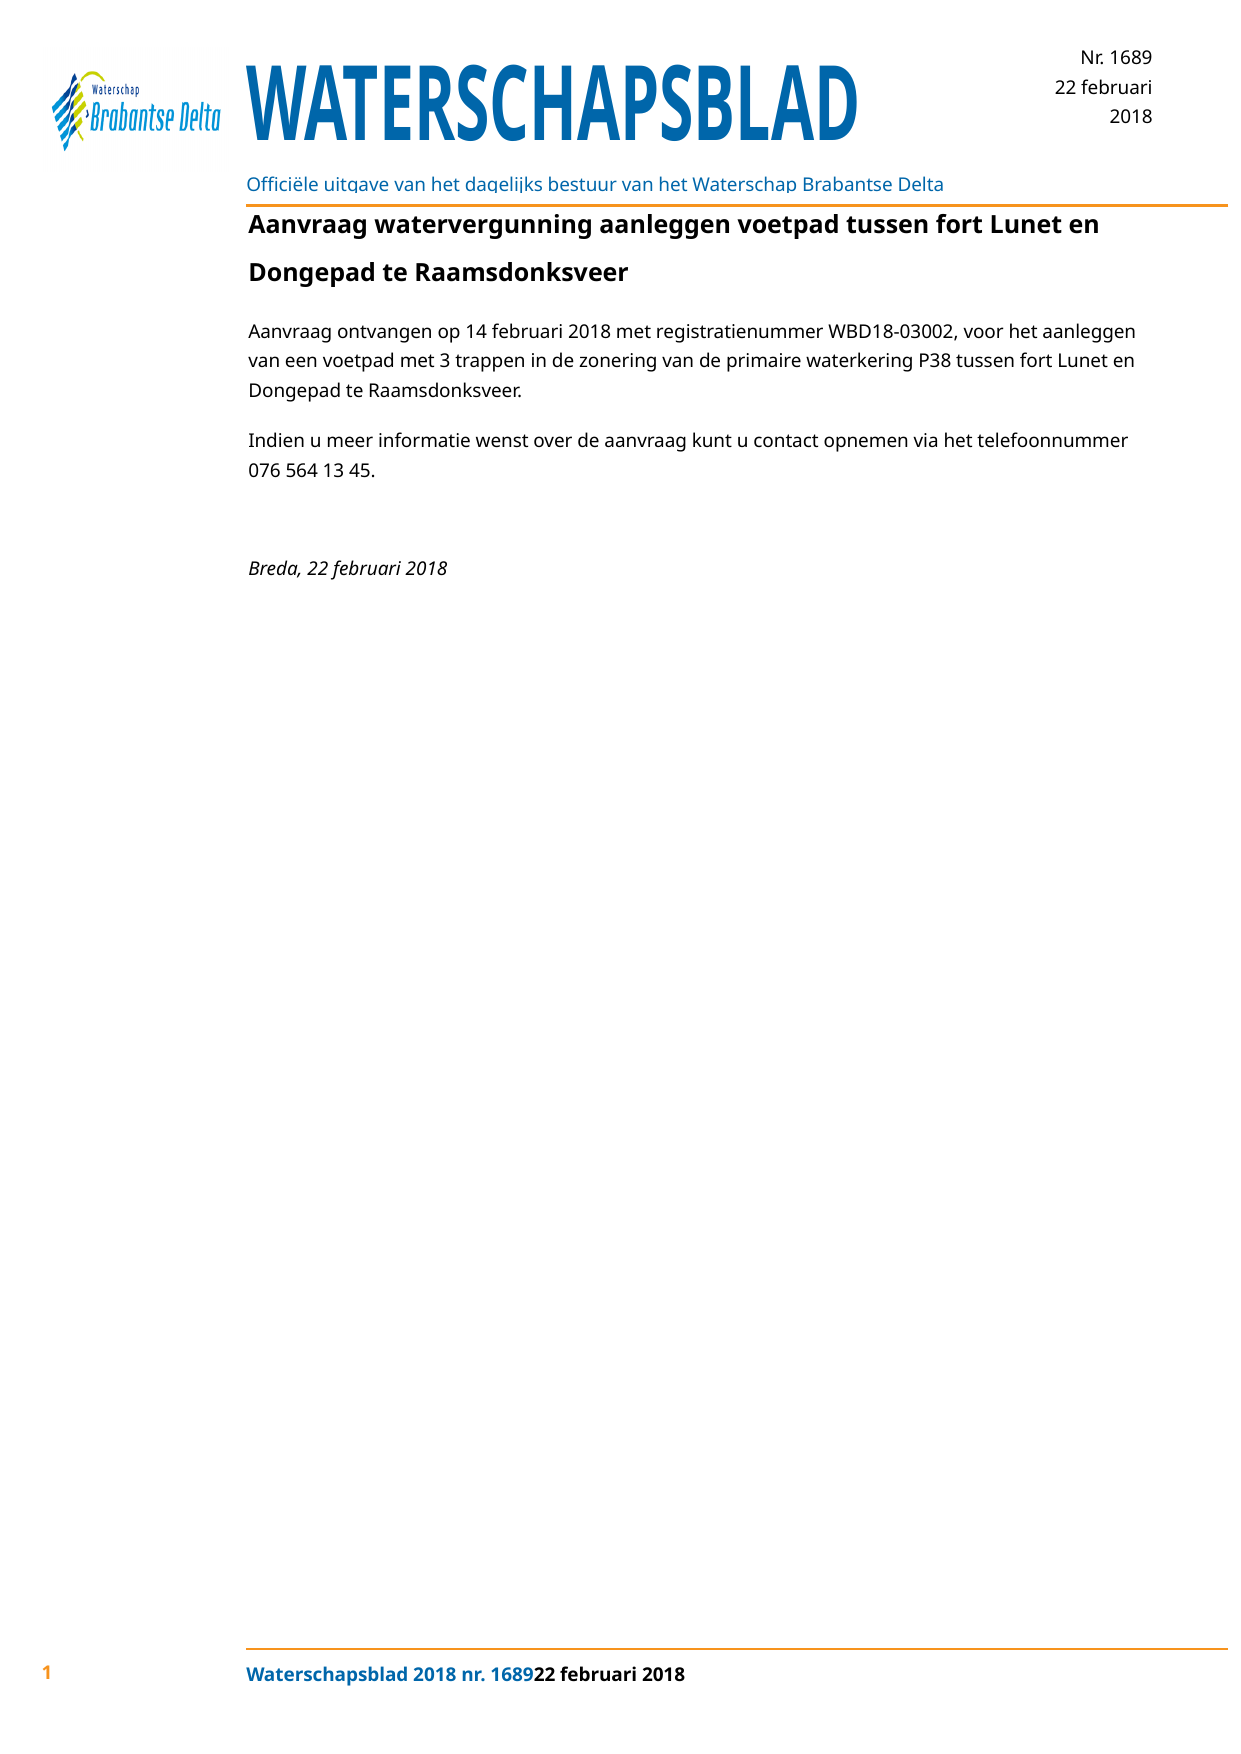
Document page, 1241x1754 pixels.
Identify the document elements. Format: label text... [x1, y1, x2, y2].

text Aanvraag watervergunning aanleggen voetpad tussen fort Lunet en Dongepad te Raamsdonksveer [248, 207, 1152, 288]
text Indien u meer informatie wenst over de aanvraag kunt u contact opnemen via het telefoonnummer 076 564 13 45. [248, 427, 1152, 483]
text Aanvraag ontvangen op 14 februari 2018 met registratienummer WBD18-03002, voor het aanleggen van een voetpad met 3 trappen in de zonering van de primaire waterkering P38 tussen fort Lunet en Dongepad te Raamsdonksveer. [248, 318, 1152, 403]
text Breda, 22 februari 2018 [248, 555, 1152, 581]
picture [41, 47, 231, 172]
